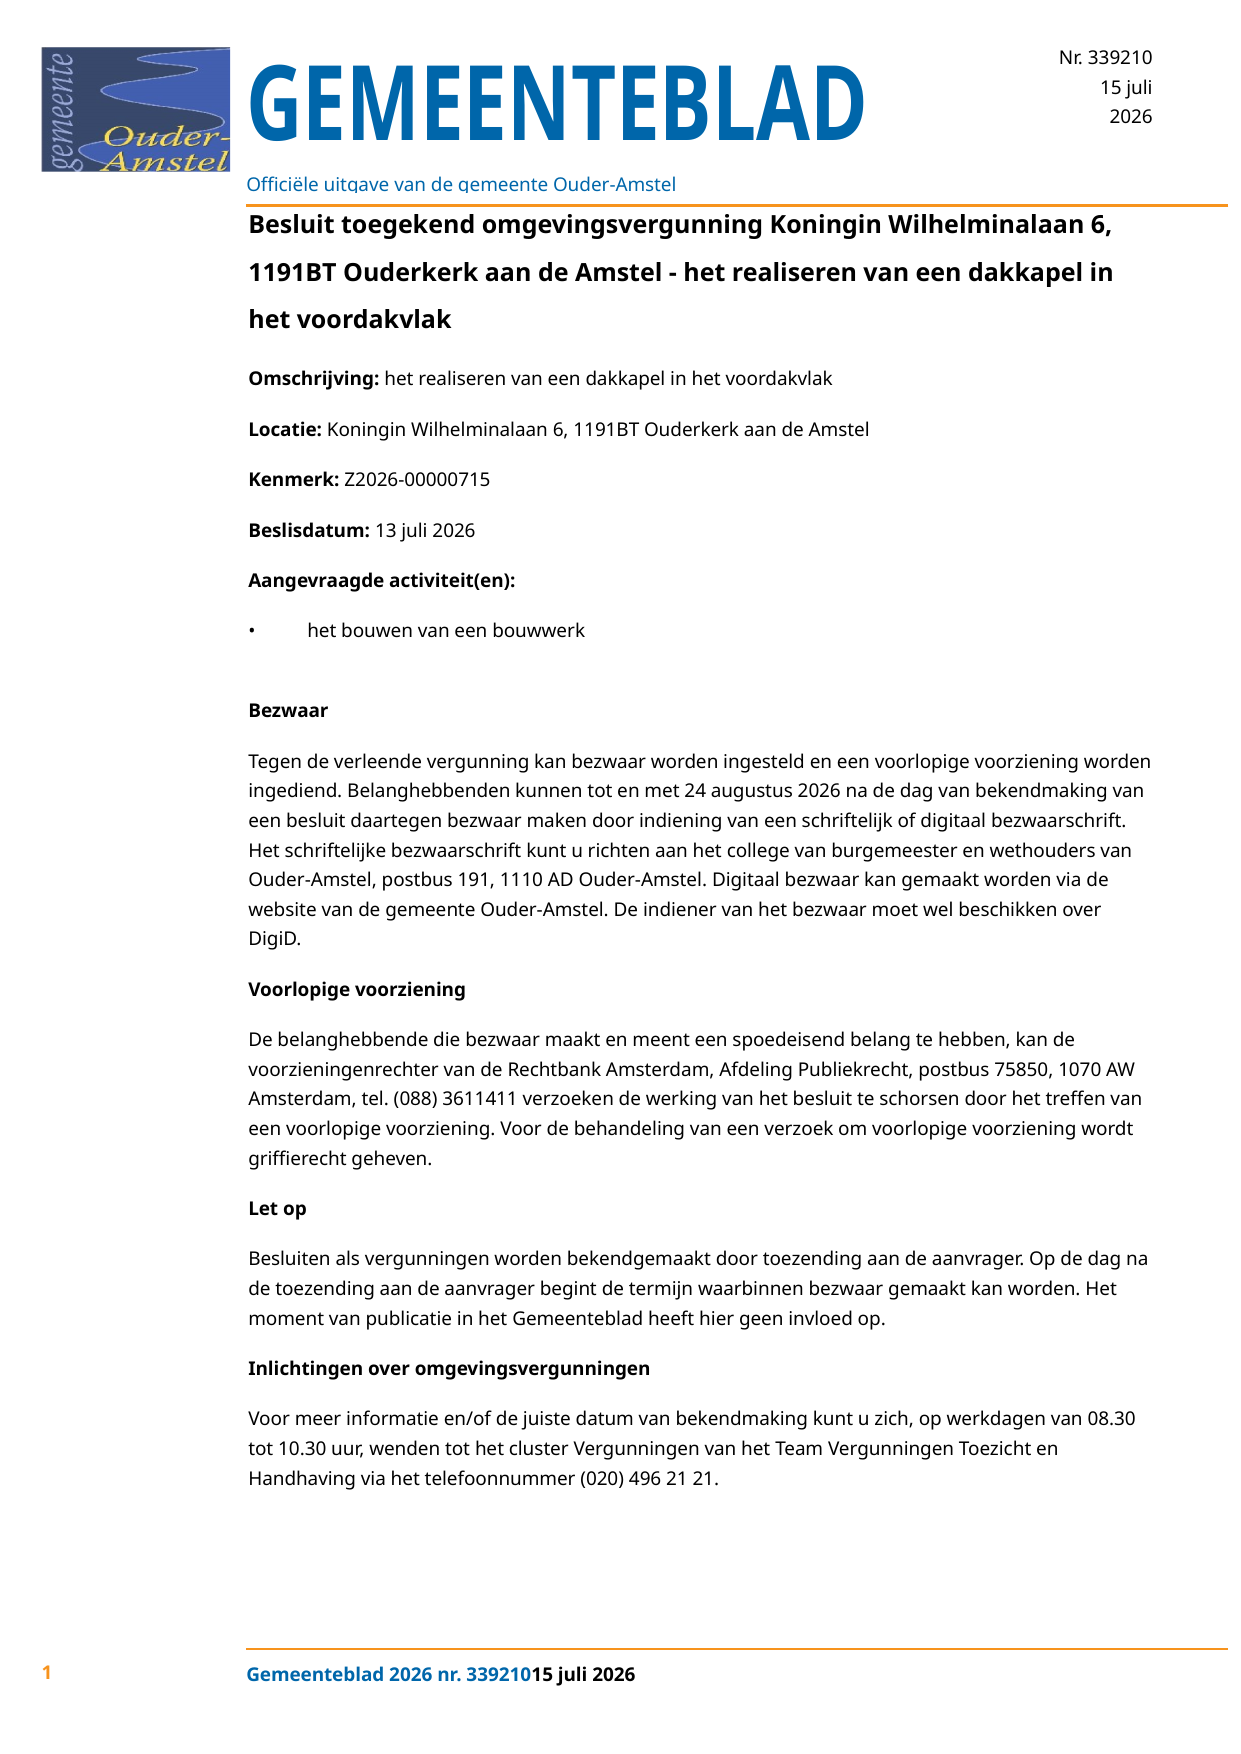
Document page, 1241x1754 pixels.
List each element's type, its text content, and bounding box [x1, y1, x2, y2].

text Bezwaar [248, 698, 1152, 723]
picture [41, 47, 231, 172]
text Voorlopige voorziening [248, 976, 1152, 1002]
text Aangevraagde activiteit(en): [248, 567, 1152, 593]
text Beslisdatum: 13 juli 2026 [248, 517, 1152, 542]
list het bouwen van een bouwwerk [248, 618, 1152, 643]
text Let op [248, 1195, 1152, 1221]
text Kenmerk: Z2026-00000715 [248, 466, 1152, 492]
text Besluit toegekend omgevingsvergunning Koningin Wilhelminalaan 6, 1191BT Ouderkerk aan de Amstel - het realiseren van een dakkapel in het voordakvlak [248, 207, 1152, 336]
text De belanghebbende die bezwaar maakt en meent een spoedeisend belang te hebben, kan de voorzieningenrechter van de Rechtbank Amsterdam, Afdeling Publiekrecht, postbus 75850, 1070 AW Amsterdam, tel. (088) 3611411 verzoeken de werking van het besluit te schorsen door het treffen van een voorlopige voorziening. Voor de behandeling van een verzoek om voorlopige voorziening wordt griffierecht geheven. [248, 1026, 1152, 1170]
text Besluiten als vergunningen worden bekendgemaakt door toezending aan de aanvrager. Op de dag na de toezending aan de aanvrager begint de termijn waarbinnen bezwaar gemaakt kan worden. Het moment van publicatie in het Gemeenteblad heeft hier geen invloed op. [248, 1246, 1152, 1330]
text Inlichtingen over omgevingsvergunningen [248, 1355, 1152, 1381]
text Tegen de verleende vergunning kan bezwaar worden ingesteld en een voorlopige voorziening worden ingediend. Belanghebbenden kunnen tot en met 24 augustus 2026 na de dag van bekendmaking van een besluit daartegen bezwaar maken door indiening van een schriftelijk of digitaal bezwaarschrift. Het schriftelijke bezwaarschrift kunt u richten aan het college van burgemeester en wethouders van Ouder-Amstel, postbus 191, 1110 AD Ouder-Amstel. Digitaal bezwaar kan gemaakt worden via de website van de gemeente Ouder-Amstel. De indiener van het bezwaar moet wel beschikken over DigiD. [248, 748, 1152, 951]
text Voor meer informatie en/of de juiste datum van bekendmaking kunt u zich, op werkdagen van 08.30 tot 10.30 uur, wenden tot het cluster Vergunningen van het Team Vergunningen Toezicht en Handhaving via het telefoonnummer (020) 496 21 21. [248, 1406, 1152, 1490]
text Locatie: Koningin Wilhelminalaan 6, 1191BT Ouderkerk aan de Amstel [248, 416, 1152, 442]
text Omschrijving: het realiseren van een dakkapel in het voordakvlak [248, 366, 1152, 391]
